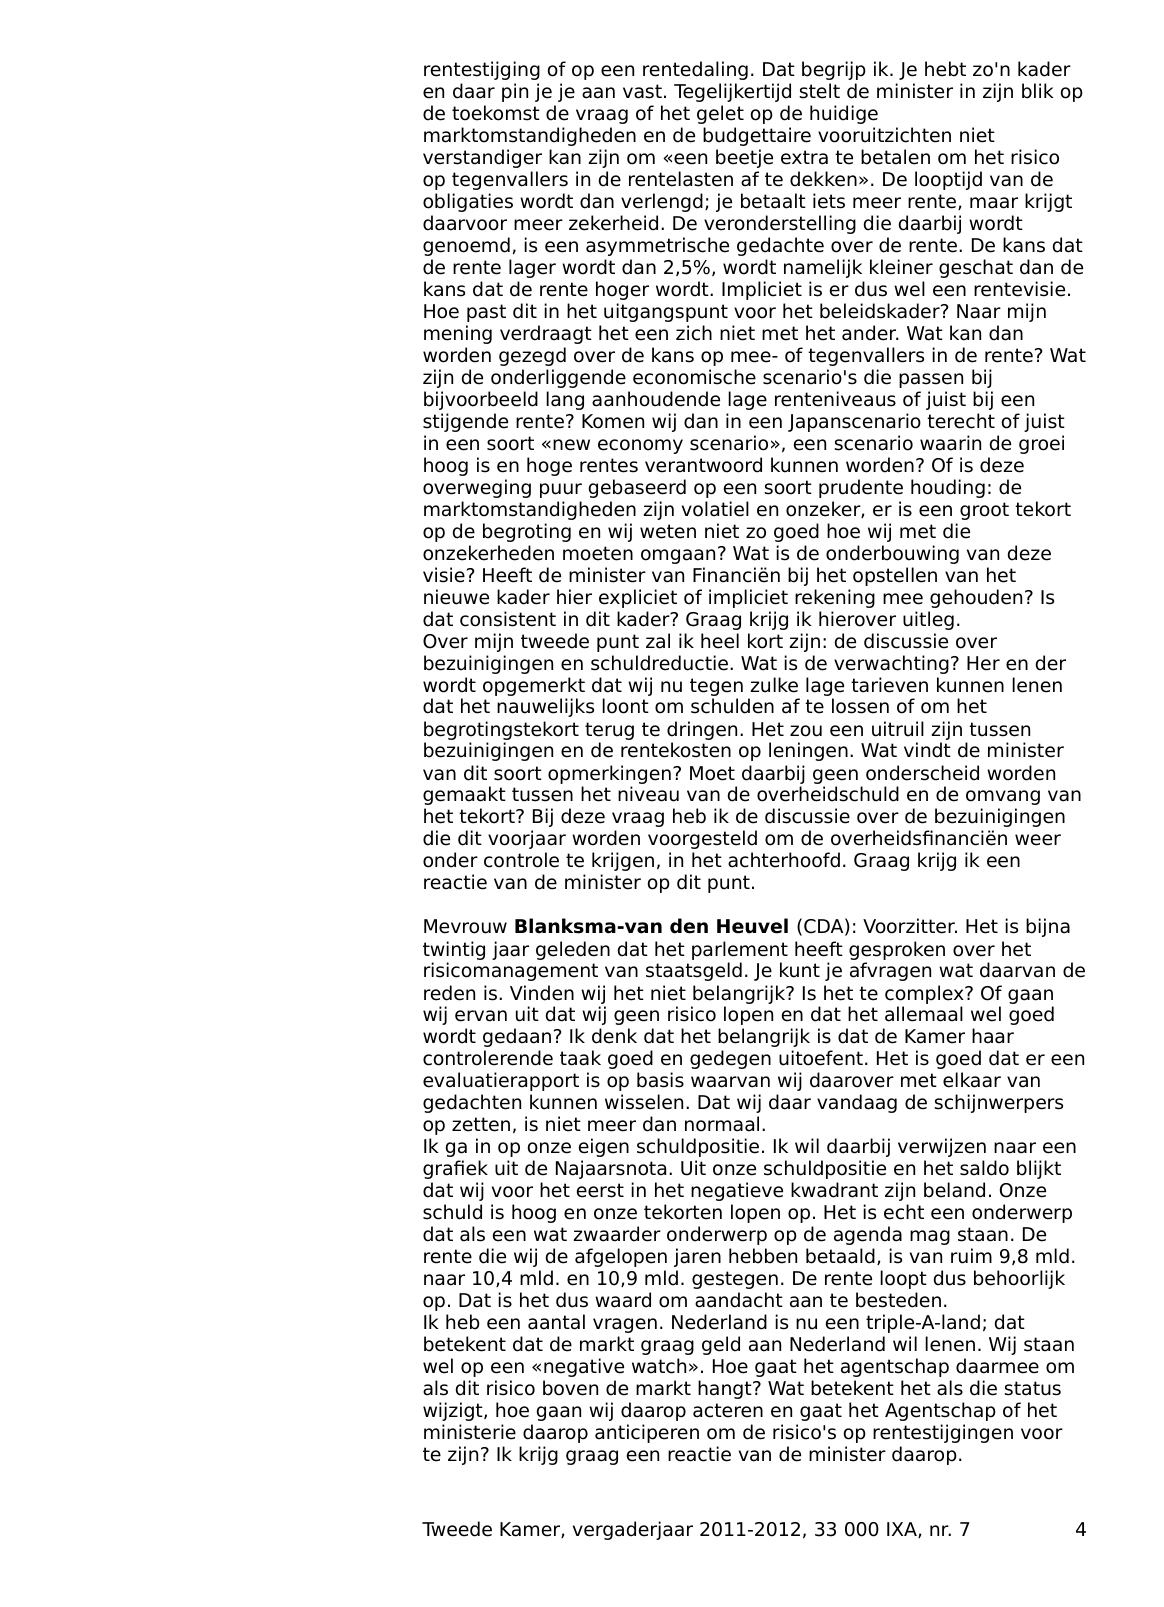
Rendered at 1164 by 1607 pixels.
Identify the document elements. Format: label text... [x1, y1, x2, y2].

text Mevrouw Blanksma-van den Heuvel (CDA): Voorzitter. Het is bijna twintig jaar geleden dat het parlement heeft gesproken over het risicomanagement van staatsgeld. Je kunt je afvragen wat daarvan de reden is. Vinden wij het niet belangrijk? Is het te complex? Of gaan wij ervan uit dat wij geen risico lopen en dat het allemaal wel goed wordt gedaan? Ik denk dat het belangrijk is dat de Kamer haar controlerende taak goed en gedegen uitoefent. Het is goed dat er een evaluatierapport is op basis waarvan wij daarover met elkaar van gedachten kunnen wisselen. Dat wij daar vandaag de schijnwerpers op zetten, is niet meer dan normaal. [422, 916, 1087, 1136]
text rentestijging of op een rentedaling. Dat begrijp ik. Je hebt zo'n kader en daar pin je je aan vast. Tegelijkertijd stelt de minister in zijn blik op de toekomst de vraag of het gelet op de huidige marktomstandigheden en de budgettaire vooruitzichten niet verstandiger kan zijn om «een beetje extra te betalen om het risico op tegenvallers in de rentelasten af te dekken». De looptijd van de obligaties wordt dan verlengd; je betaalt iets meer rente, maar krijgt daarvoor meer zekerheid. De veronderstelling die daarbij wordt genoemd, is een asymmetrische gedachte over de rente. De kans dat de rente lager wordt dan 2,5%, wordt namelijk kleiner geschat dan de kans dat de rente hoger wordt. Impliciet is er dus wel een rentevisie. Hoe past dit in het uitgangspunt voor het beleidskader? Naar mijn mening verdraagt het een zich niet met het ander. Wat kan dan worden gezegd over de kans op mee- of tegenvallers in de rente? Wat zijn de onderliggende economische scenario's die passen bij bijvoorbeeld lang aanhoudende lage renteniveaus of juist bij een stijgende rente? Komen wij dan in een Japanscenario terecht of juist in een soort «new economy scenario», een scenario waarin de groei hoog is en hoge rentes verantwoord kunnen worden? Of is deze overweging puur gebaseerd op een soort prudente houding: de marktomstandigheden zijn volatiel en onzeker, er is een groot tekort op de begroting en wij weten niet zo goed hoe wij met die onzekerheden moeten omgaan? Wat is de onderbouwing van deze visie? Heeft de minister van Financiën bij het opstellen van het nieuwe kader hier expliciet of impliciet rekening mee gehouden? Is dat consistent in dit kader? Graag krijg ik hierover uitleg. [422, 59, 1087, 631]
text Over mijn tweede punt zal ik heel kort zijn: de discussie over bezuinigingen en schuldreductie. Wat is de verwachting? Her en der wordt opgemerkt dat wij nu tegen zulke lage tarieven kunnen lenen dat het nauwelijks loont om schulden af te lossen of om het begrotingstekort terug te dringen. Het zou een uitruil zijn tussen bezuinigingen en de rentekosten op leningen. Wat vindt de minister van dit soort opmerkingen? Moet daarbij geen onderscheid worden gemaakt tussen het niveau van de overheidschuld en de omvang van het tekort? Bij deze vraag heb ik de discussie over de bezuinigingen die dit voorjaar worden voorgesteld om de overheidsfinanciën weer onder controle te krijgen, in het achterhoofd. Graag krijg ik een reactie van de minister op dit punt. [422, 631, 1087, 894]
text Ik ga in op onze eigen schuldpositie. Ik wil daarbij verwijzen naar een grafiek uit de Najaarsnota. Uit onze schuldpositie en het saldo blijkt dat wij voor het eerst in het negatieve kwadrant zijn beland. Onze schuld is hoog en onze tekorten lopen op. Het is echt een onderwerp dat als een wat zwaarder onderwerp op de agenda mag staan. De rente die wij de afgelopen jaren hebben betaald, is van ruim 9,8 mld. naar 10,4 mld. en 10,9 mld. gestegen. De rente loopt dus behoorlijk op. Dat is het dus waard om aandacht aan te besteden. [422, 1136, 1087, 1312]
text Ik heb een aantal vragen. Nederland is nu een triple-A-land; dat betekent dat de markt graag geld aan Nederland wil lenen. Wij staan wel op een «negative watch». Hoe gaat het agentschap daarmee om als dit risico boven de markt hangt? Wat betekent het als die status wijzigt, hoe gaan wij daarop acteren en gaat het Agentschap of het ministerie daarop anticiperen om de risico's op rentestijgingen voor te zijn? Ik krijg graag een reactie van de minister daarop. [422, 1312, 1087, 1466]
